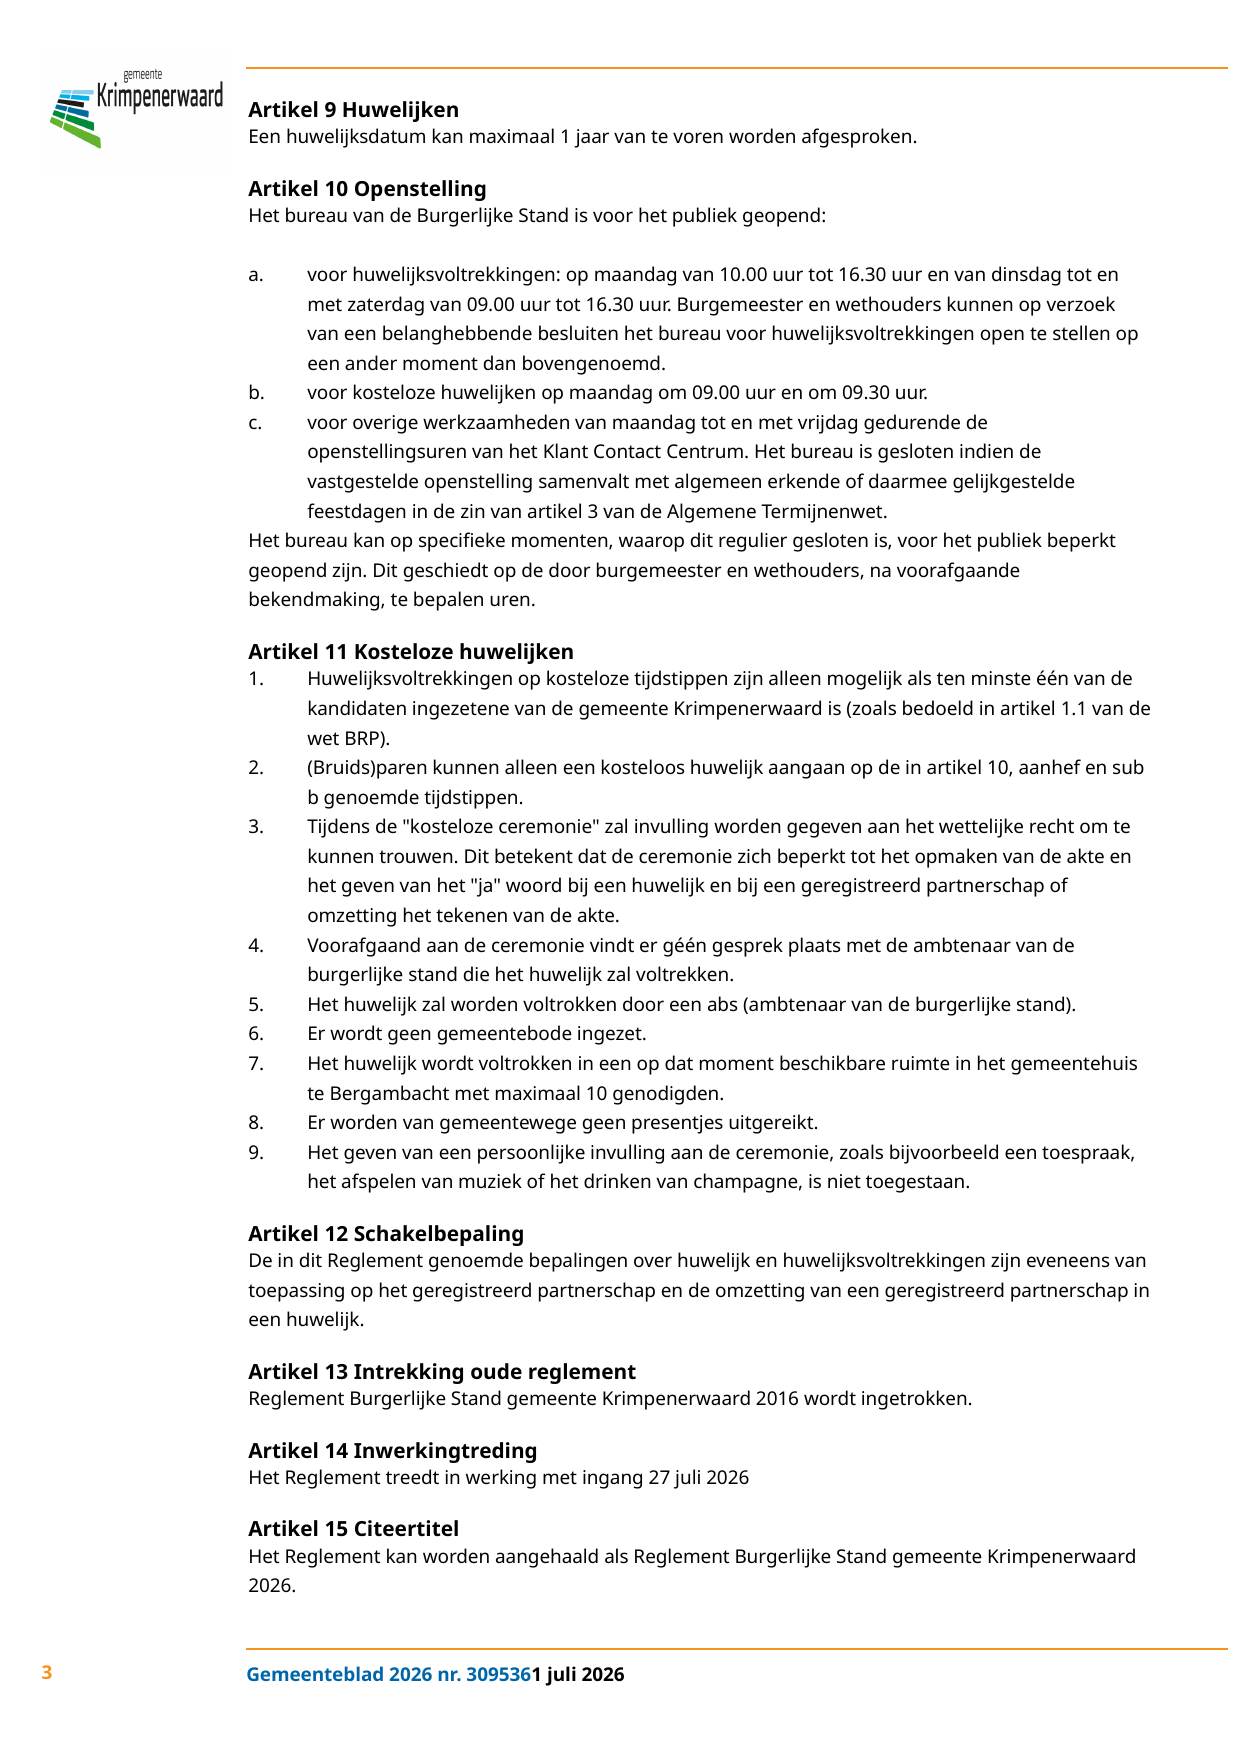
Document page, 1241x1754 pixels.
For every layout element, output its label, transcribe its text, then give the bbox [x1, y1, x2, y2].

list Er worden van gemeentewege geen presentjes uitgereikt. [248, 1109, 1152, 1135]
text Het bureau kan op specifieke momenten, waarop dit regulier gesloten is, voor het publiek beperkt geopend zijn. Dit geschiedt op de door burgemeester en wethouders, na voorafgaande bekendmaking, te bepalen uren. [248, 527, 1152, 612]
text Het Reglement kan worden aangehaald als Reglement Burgerlijke Stand gemeente Krimpenerwaard 2026. [248, 1543, 1152, 1598]
text Het bureau van de Burgerlijke Stand is voor het publiek geopend: [248, 202, 1152, 228]
list Het huwelijk zal worden voltrokken door een abs (ambtenaar van de burgerlijke stand). [248, 991, 1152, 1017]
list Voorafgaand aan de ceremonie vindt er géén gesprek plaats met de ambtenaar van de burgerlijke stand die het huwelijk zal voltrekken. [248, 932, 1152, 987]
list Tijdens de "kosteloze ceremonie" zal invulling worden gegeven aan het wettelijke recht om te kunnen trouwen. Dit betekent dat de ceremonie zich beperkt tot het opmaken van de akte en het geven van het "ja" woord bij een huwelijk en bij een geregistreerd partnerschap of omzetting het tekenen van de akte. [248, 813, 1152, 928]
list Het geven van een persoonlijke invulling aan de ceremonie, zoals bijvoorbeeld een toespraak, het afspelen van muziek of het drinken van champagne, is niet toegestaan. [248, 1139, 1152, 1194]
text De in dit Reglement genoemde bepalingen over huwelijk en huwelijksvoltrekkingen zijn eveneens van toepassing op het geregistreerd partnerschap en de omzetting van een geregistreerd partnerschap in een huwelijk. [248, 1247, 1152, 1332]
text Artikel 9 Huwelijken [248, 95, 1152, 123]
list voor huwelijksvoltrekkingen: op maandag van 10.00 uur tot 16.30 uur en van dinsdag tot en met zaterdag van 09.00 uur tot 16.30 uur. Burgemeester en wethouders kunnen op verzoek van een belanghebbende besluiten het bureau voor huwelijksvoltrekkingen open te stellen op een ander moment dan bovengenoemd. [248, 261, 1152, 376]
text Artikel 11 Kosteloze huwelijken [248, 637, 1152, 666]
list voor overige werkzaamheden van maandag tot en met vrijdag gedurende de openstellingsuren van het Klant Contact Centrum. Het bureau is gesloten indien de vastgestelde openstelling samenvalt met algemeen erkende of daarmee gelijkgestelde feestdagen in de zin van artikel 3 van de Algemene Termijnenwet. [248, 409, 1152, 524]
picture [41, 47, 231, 172]
text Het Reglement treedt in werking met ingang 27 juli 2026 [248, 1464, 1152, 1490]
text Een huwelijksdatum kan maximaal 1 jaar van te voren worden afgesproken. [248, 123, 1152, 149]
list (Bruids)paren kunnen alleen een kosteloos huwelijk aangaan op de in artikel 10, aanhef en sub b genoemde tijdstippen. [248, 754, 1152, 809]
text Artikel 12 Schakelbepaling [248, 1219, 1152, 1247]
list Het huwelijk wordt voltrokken in een op dat moment beschikbare ruimte in het gemeentehuis te Bergambacht met maximaal 10 genodigden. [248, 1050, 1152, 1105]
list Huwelijksvoltrekkingen op kosteloze tijdstippen zijn alleen mogelijk als ten minste één van de kandidaten ingezetene van de gemeente Krimpenerwaard is (zoals bedoeld in artikel 1.1 van de wet BRP). [248, 666, 1152, 750]
list voor kosteloze huwelijken op maandag om 09.00 uur en om 09.30 uur. [248, 379, 1152, 405]
text Artikel 13 Intrekking oude reglement [248, 1357, 1152, 1385]
text Artikel 14 Inwerkingtreding [248, 1436, 1152, 1464]
text Artikel 15 Citeertitel [248, 1514, 1152, 1543]
text Artikel 10 Openstelling [248, 174, 1152, 202]
list Er wordt geen gemeentebode ingezet. [248, 1021, 1152, 1046]
text Reglement Burgerlijke Stand gemeente Krimpenerwaard 2016 wordt ingetrokken. [248, 1385, 1152, 1411]
